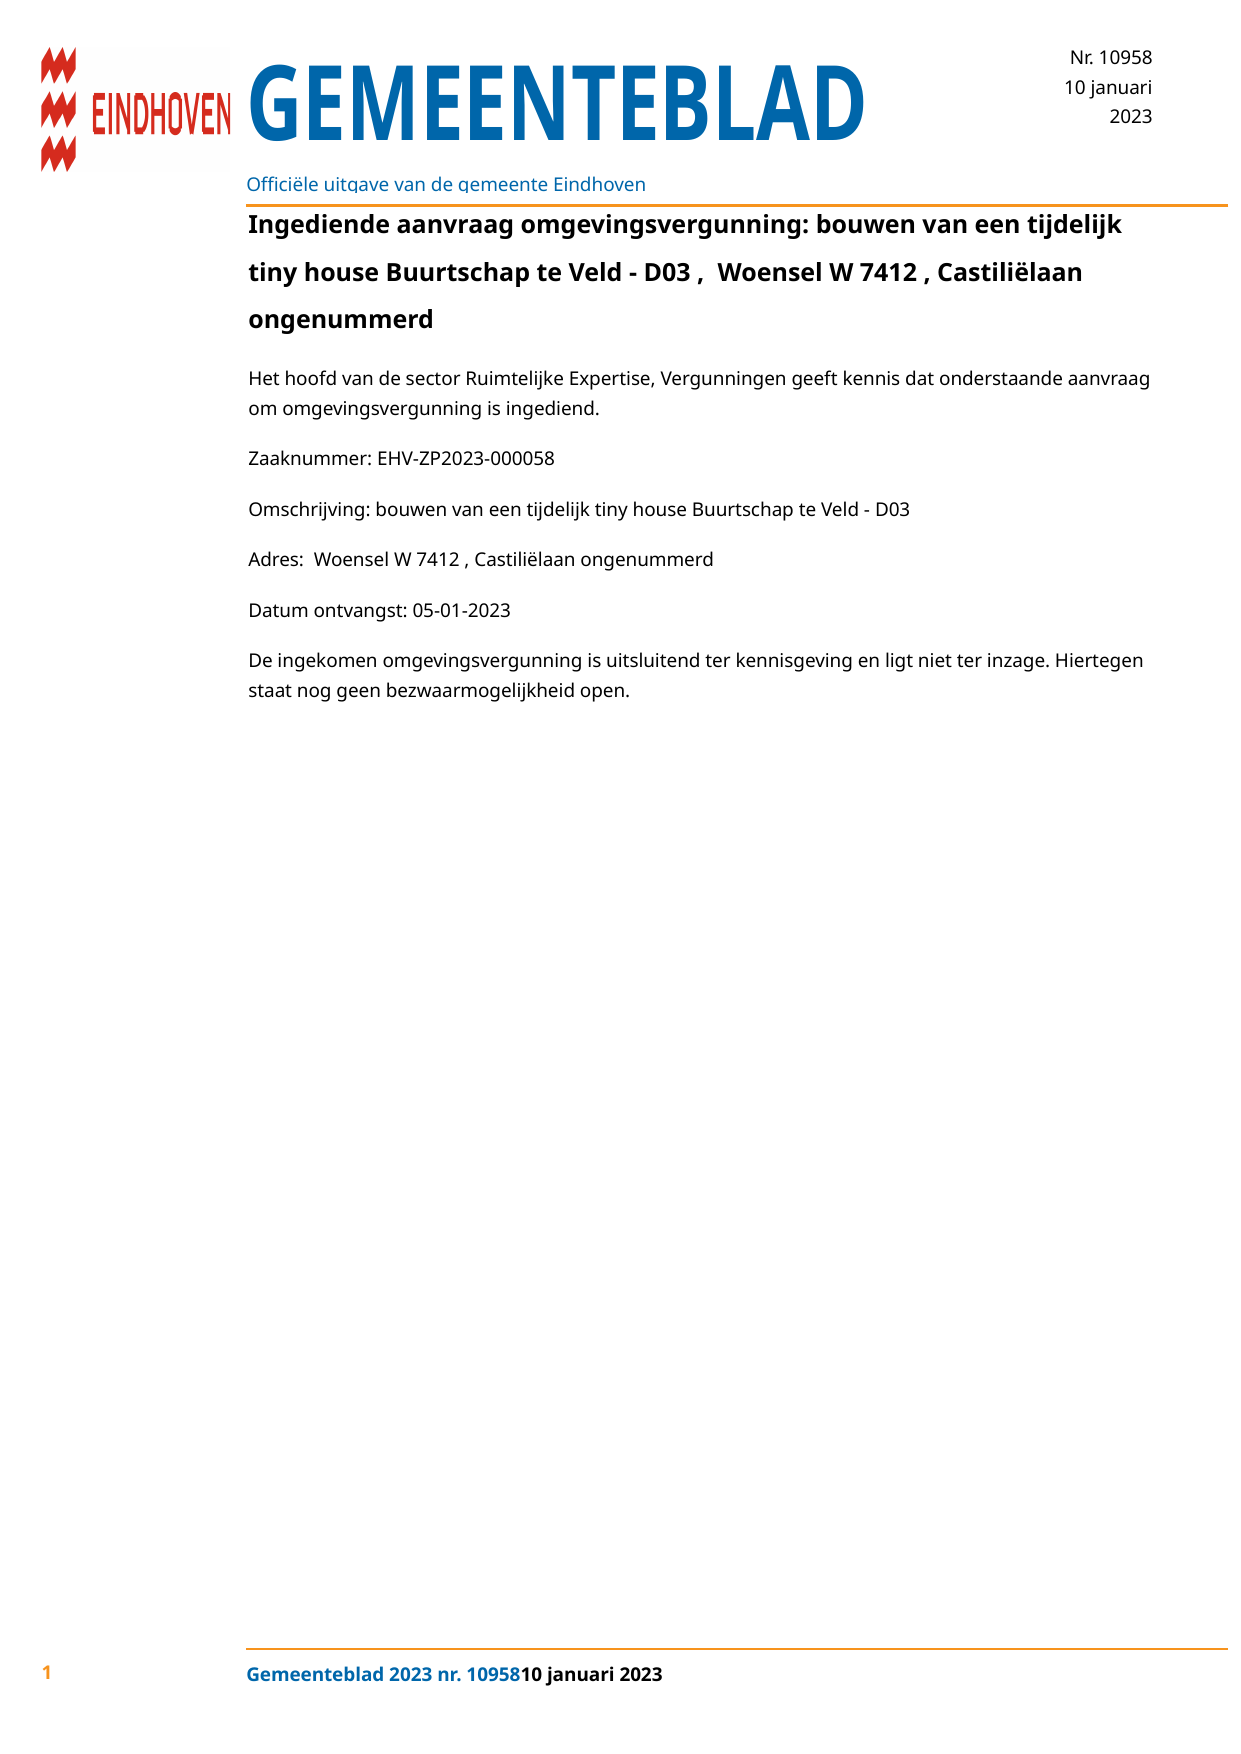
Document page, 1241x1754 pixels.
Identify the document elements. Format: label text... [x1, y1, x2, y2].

picture [41, 47, 231, 172]
text De ingekomen omgevingsvergunning is uitsluitend ter kennisgeving en ligt niet ter inzage. Hiertegen staat nog geen bezwaarmogelijkheid open. [248, 647, 1152, 702]
text Het hoofd van de sector Ruimtelijke Expertise, Vergunningen geeft kennis dat onderstaande aanvraag om omgevingsvergunning is ingediend. [248, 366, 1152, 421]
text Zaaknummer: EHV-ZP2023-000058 [248, 446, 1152, 471]
text Datum ontvangst: 05-01-2023 [248, 597, 1152, 622]
text Omschrijving: bouwen van een tijdelijk tiny house Buurtschap te Veld - D03 [248, 496, 1152, 522]
text Ingediende aanvraag omgevingsvergunning: bouwen van een tijdelijk tiny house Buurtschap te Veld - D03 , Woensel W 7412 , Castiliëlaan ongenummerd [248, 207, 1152, 336]
text Adres: Woensel W 7412 , Castiliëlaan ongenummerd [248, 546, 1152, 572]
